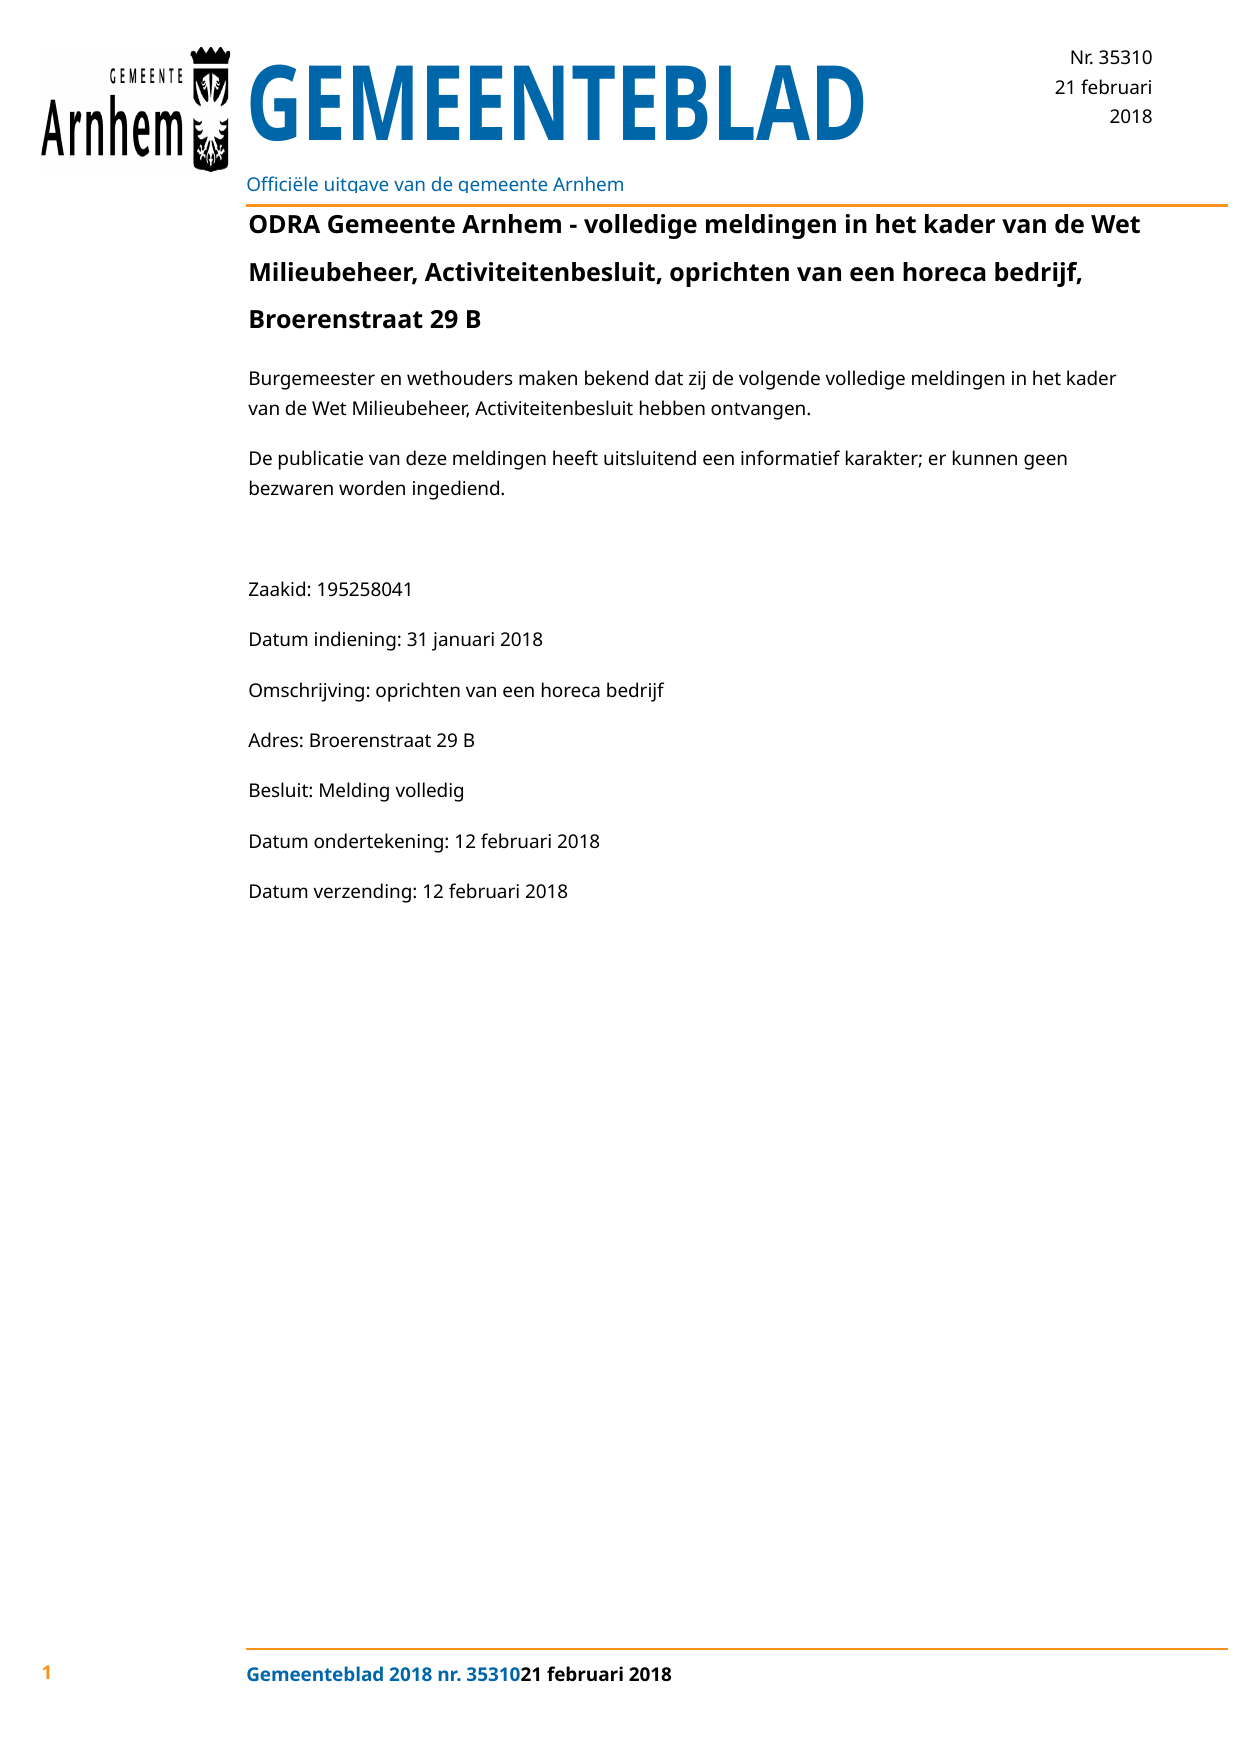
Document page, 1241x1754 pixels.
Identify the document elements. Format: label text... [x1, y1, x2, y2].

text Besluit: Melding volledig [248, 778, 1152, 803]
text Datum ondertekening: 12 februari 2018 [248, 828, 1152, 854]
text Zaakid: 195258041 [248, 576, 1152, 602]
text ODRA Gemeente Arnhem - volledige meldingen in het kader van de Wet Milieubeheer, Activiteitenbesluit, oprichten van een horeca bedrijf, Broerenstraat 29 B [248, 207, 1152, 336]
text Adres: Broerenstraat 29 B [248, 727, 1152, 753]
text Datum indiening: 31 januari 2018 [248, 626, 1152, 652]
text Burgemeester en wethouders maken bekend dat zij de volgende volledige meldingen in het kader van de Wet Milieubeheer, Activiteitenbesluit hebben ontvangen. [248, 366, 1152, 421]
picture [41, 47, 231, 172]
text Datum verzending: 12 februari 2018 [248, 878, 1152, 904]
text De publicatie van deze meldingen heeft uitsluitend een informatief karakter; er kunnen geen bezwaren worden ingediend. [248, 446, 1152, 501]
text Omschrijving: oprichten van een horeca bedrijf [248, 677, 1152, 702]
